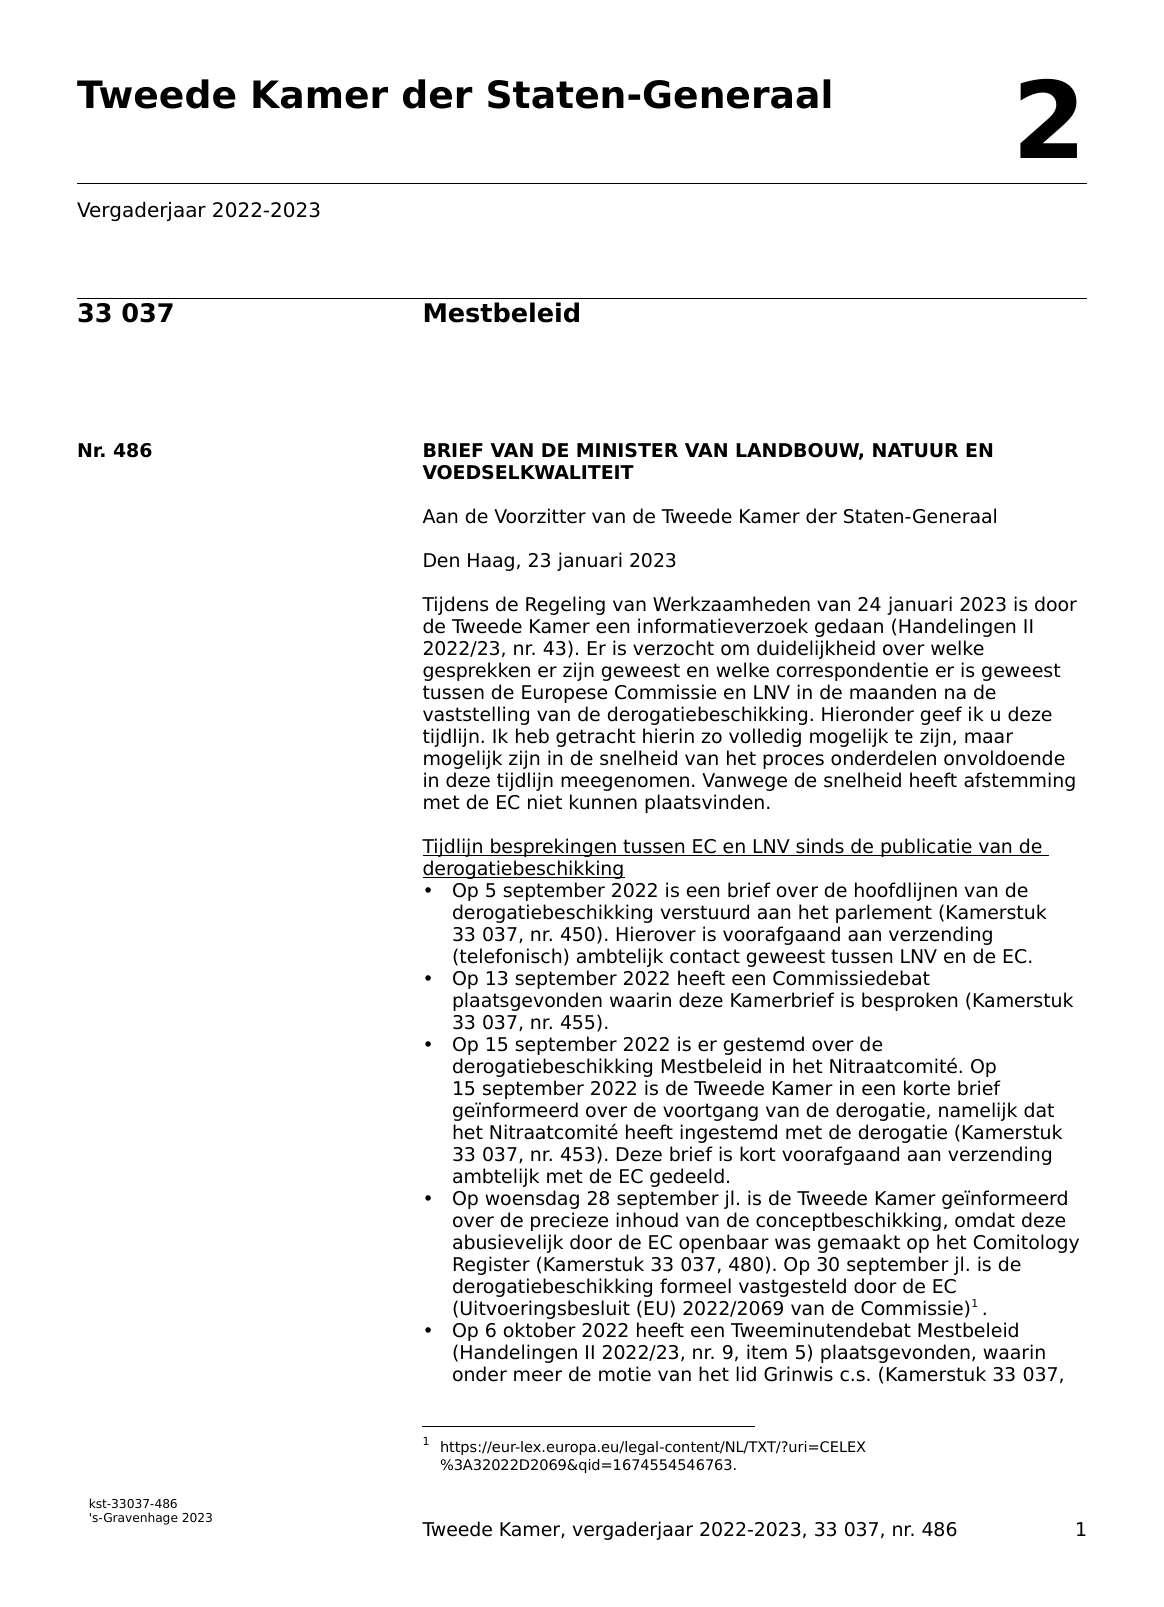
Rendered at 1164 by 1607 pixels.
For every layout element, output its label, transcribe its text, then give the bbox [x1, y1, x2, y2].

text • Op 6 oktober 2022 heeft een Tweeminutendebat Mestbeleid (Handelingen II 2022/23, nr. 9, item 5) plaatsgevonden, waarin onder meer de motie van het lid Grinwis c.s. (Kamerstuk 33 037, [422, 1320, 1087, 1386]
text kst-33037-486 [88, 1497, 323, 1511]
table_cell Vergaderjaar 2022-2023 [77, 184, 1087, 298]
text https://eur-lex.europa.eu/legal-content/NL/TXT/?uri=CELEX%3A32022D2069&qid=1674554546763. [422, 1435, 1087, 1474]
text • Op 15 september 2022 is er gestemd over de derogatiebeschikking Mestbeleid in het Nitraatcomité. Op 15 september 2022 is de Tweede Kamer in een korte brief geïnformeerd over de voortgang van de derogatie, namelijk dat het Nitraatcomité heeft ingestemd met de derogatie (Kamerstuk 33 037, nr. 453). Deze brief is kort voorafgaand aan verzending ambtelijk met de EC gedeeld. [422, 1034, 1087, 1188]
subtitle Tijdlijn besprekingen tussen EC en LNV sinds de publicatie van de derogatiebeschikking [422, 836, 1087, 880]
text Den Haag, 23 januari 2023 [422, 550, 1087, 572]
table_header 2 [886, 59, 1087, 183]
text Tijdens de Regeling van Werkzaamheden van 24 januari 2023 is door de Tweede Kamer een informatieverzoek gedaan (Handelingen II 2022/23, nr. 43). Er is verzocht om duidelijkheid over welke gesprekken er zijn geweest en welke correspondentie er is geweest tussen de Europese Commissie en LNV in de maanden na de vaststelling van de derogatiebeschikking. Hieronder geef ik u deze tijdlijn. Ik heb getracht hierin zo volledig mogelijk te zijn, maar mogelijk zijn in de snelheid van het proces onderdelen onvoldoende in deze tijdlijn meegenomen. Vanwege de snelheid heeft afstemming met de EC niet kunnen plaatsvinden. [422, 594, 1087, 814]
table_header Tweede Kamer der Staten-Generaal [77, 59, 886, 183]
text • Op 13 september 2022 heeft een Commissiedebat plaatsgevonden waarin deze Kamerbrief is besproken (Kamerstuk 33 037, nr. 455). [422, 968, 1087, 1034]
text • Op 5 september 2022 is een brief over de hoofdlijnen van de derogatiebeschikking verstuurd aan het parlement (Kamerstuk 33 037, nr. 450). Hierover is voorafgaand aan verzending (telefonisch) ambtelijk contact geweest tussen LNV en de EC. [422, 880, 1087, 968]
text Aan de Voorzitter van de Tweede Kamer der Staten-Generaal [422, 506, 1087, 528]
text • Op woensdag 28 september jl. is de Tweede Kamer geïnformeerd over de precieze inhoud van de conceptbeschikking, omdat deze abusievelijk door de EC openbaar was gemaakt op het Comitology Register (Kamerstuk 33 037, 480). Op 30 september jl. is de derogatiebeschikking formeel vastgesteld door de EC (Uitvoeringsbesluit (EU) 2022/2069 van de Commissie). [422, 1188, 1087, 1320]
subtitle Nr. 486 BRIEF VAN DE MINISTER VAN LANDBOUW, NATUUR EN VOEDSELKWALITEIT [77, 440, 1087, 484]
subtitle 33 037 Mestbeleid [77, 299, 1087, 329]
text 's-Gravenhage 2023 [88, 1511, 323, 1525]
